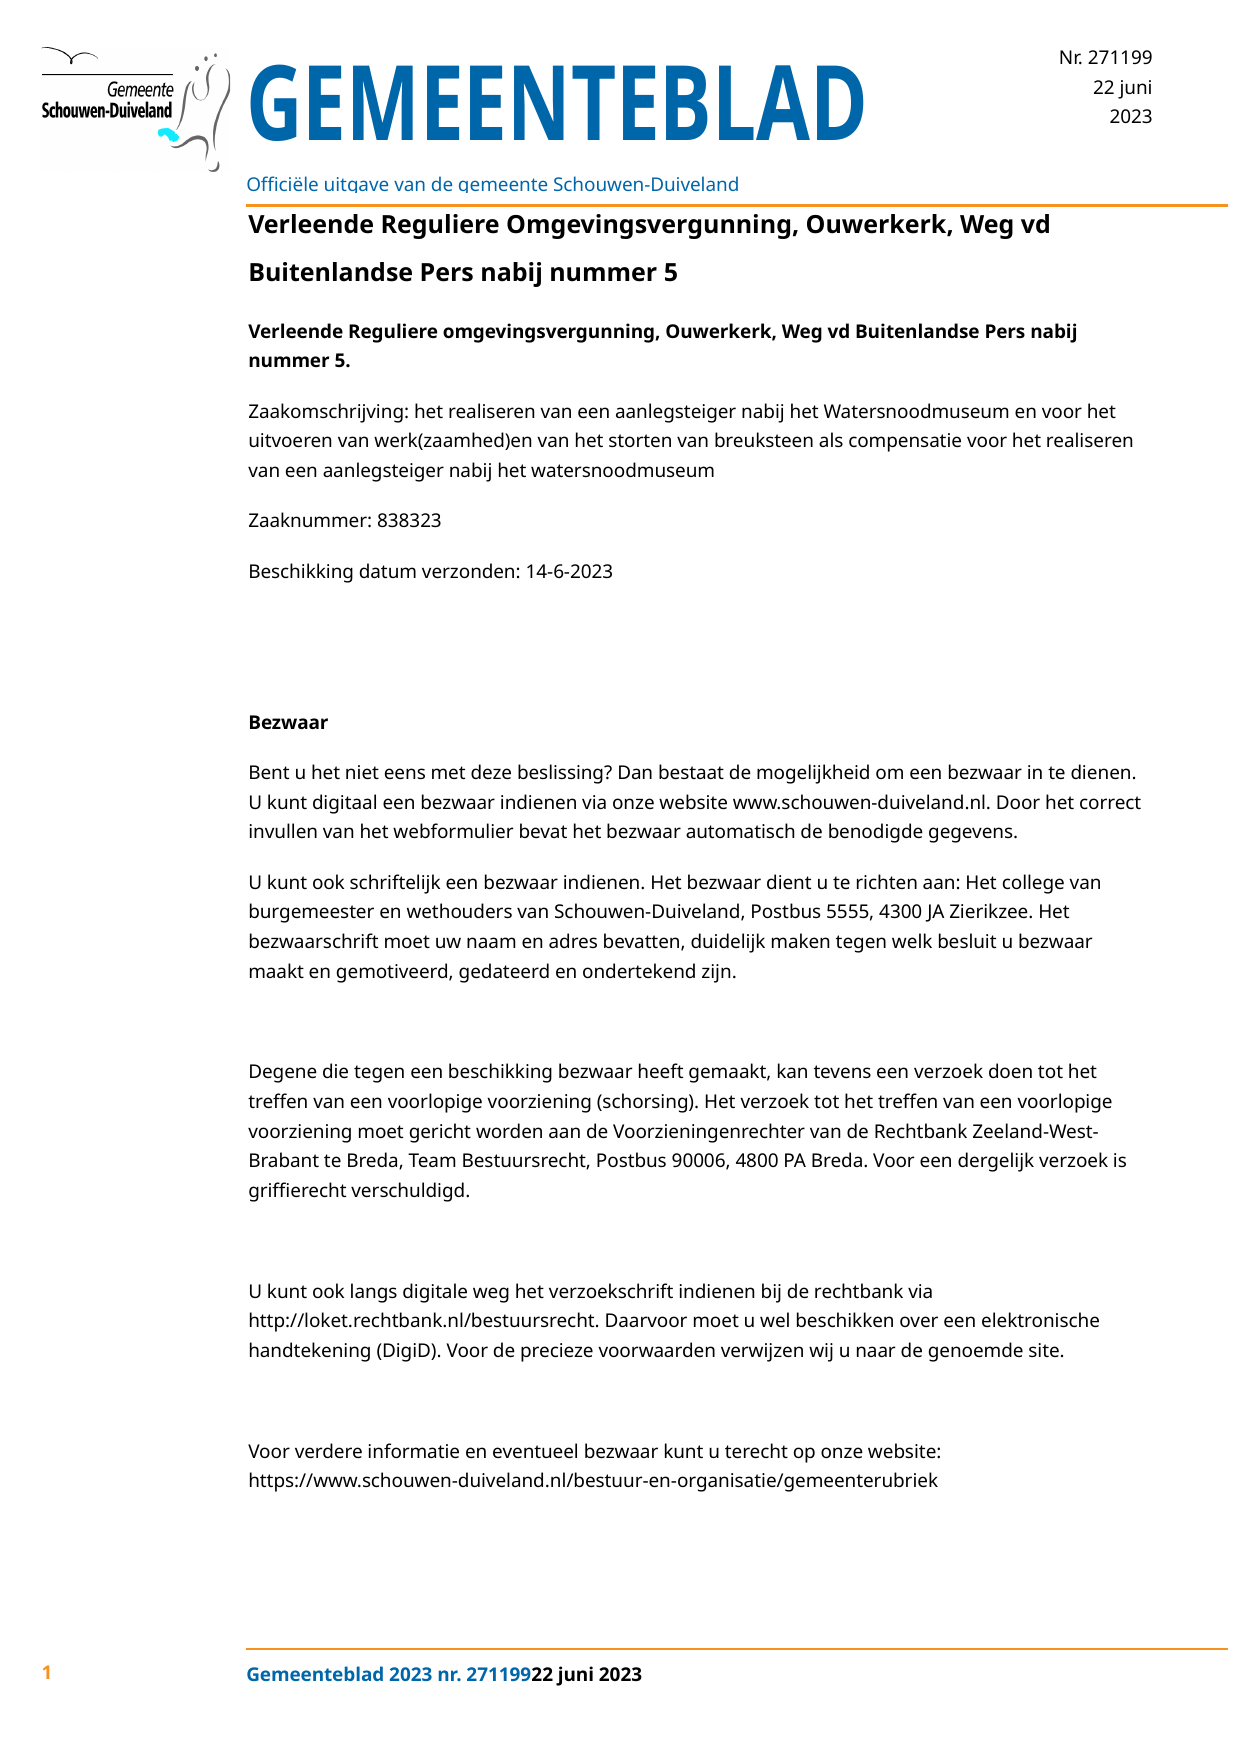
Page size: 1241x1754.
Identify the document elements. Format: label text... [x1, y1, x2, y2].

text Degene die tegen een beschikking bezwaar heeft gemaakt, kan tevens een verzoek doen tot het treffen van een voorlopige voorziening (schorsing). Het verzoek tot het treffen van een voorlopige voorziening moet gericht worden aan de Voorzieningenrechter van de Rechtbank Zeeland-West-Brabant te Breda, Team Bestuursrecht, Postbus 90006, 4800 PA Breda. Voor een dergelijk verzoek is griffierecht verschuldigd. [248, 1059, 1152, 1203]
text U kunt ook langs digitale weg het verzoekschrift indienen bij de rechtbank via http://loket.rechtbank.nl/bestuursrecht. Daarvoor moet u wel beschikken over een elektronische handtekening (DigiD). Voor de precieze voorwaarden verwijzen wij u naar de genoemde site. [248, 1278, 1152, 1363]
text Bezwaar [248, 709, 1152, 735]
text Bent u het niet eens met deze beslissing? Dan bestaat de mogelijkheid om een bezwaar in te dienen. U kunt digitaal een bezwaar indienen via onze website www.schouwen-duiveland.nl. Door het correct invullen van het webformulier bevat het bezwaar automatisch de benodigde gegevens. [248, 759, 1152, 844]
text Voor verdere informatie en eventueel bezwaar kunt u terecht op onze website: https://www.schouwen-duiveland.nl/bestuur-en-organisatie/gemeenterubriek [248, 1438, 1152, 1493]
text Beschikking datum verzonden: 14-6-2023 [248, 558, 1152, 584]
text Verleende Reguliere Omgevingsvergunning, Ouwerkerk, Weg vd Buitenlandse Pers nabij nummer 5 [248, 207, 1152, 288]
picture [41, 47, 231, 172]
text U kunt ook schriftelijk een bezwaar indienen. Het bezwaar dient u te richten aan: Het college van burgemeester en wethouders van Schouwen-Duiveland, Postbus 5555, 4300 JA Zierikzee. Het bezwaarschrift moet uw naam en adres bevatten, duidelijk maken tegen welk besluit u bezwaar maakt en gemotiveerd, gedateerd en ondertekend zijn. [248, 869, 1152, 984]
text Zaakomschrijving: het realiseren van een aanlegsteiger nabij het Watersnoodmuseum en voor het uitvoeren van werk(zaamhed)en van het storten van breuksteen als compensatie voor het realiseren van een aanlegsteiger nabij het watersnoodmuseum [248, 398, 1152, 483]
text Verleende Reguliere omgevingsvergunning, Ouwerkerk, Weg vd Buitenlandse Pers nabij nummer 5. [248, 318, 1152, 373]
text Zaaknummer: 838323 [248, 507, 1152, 533]
